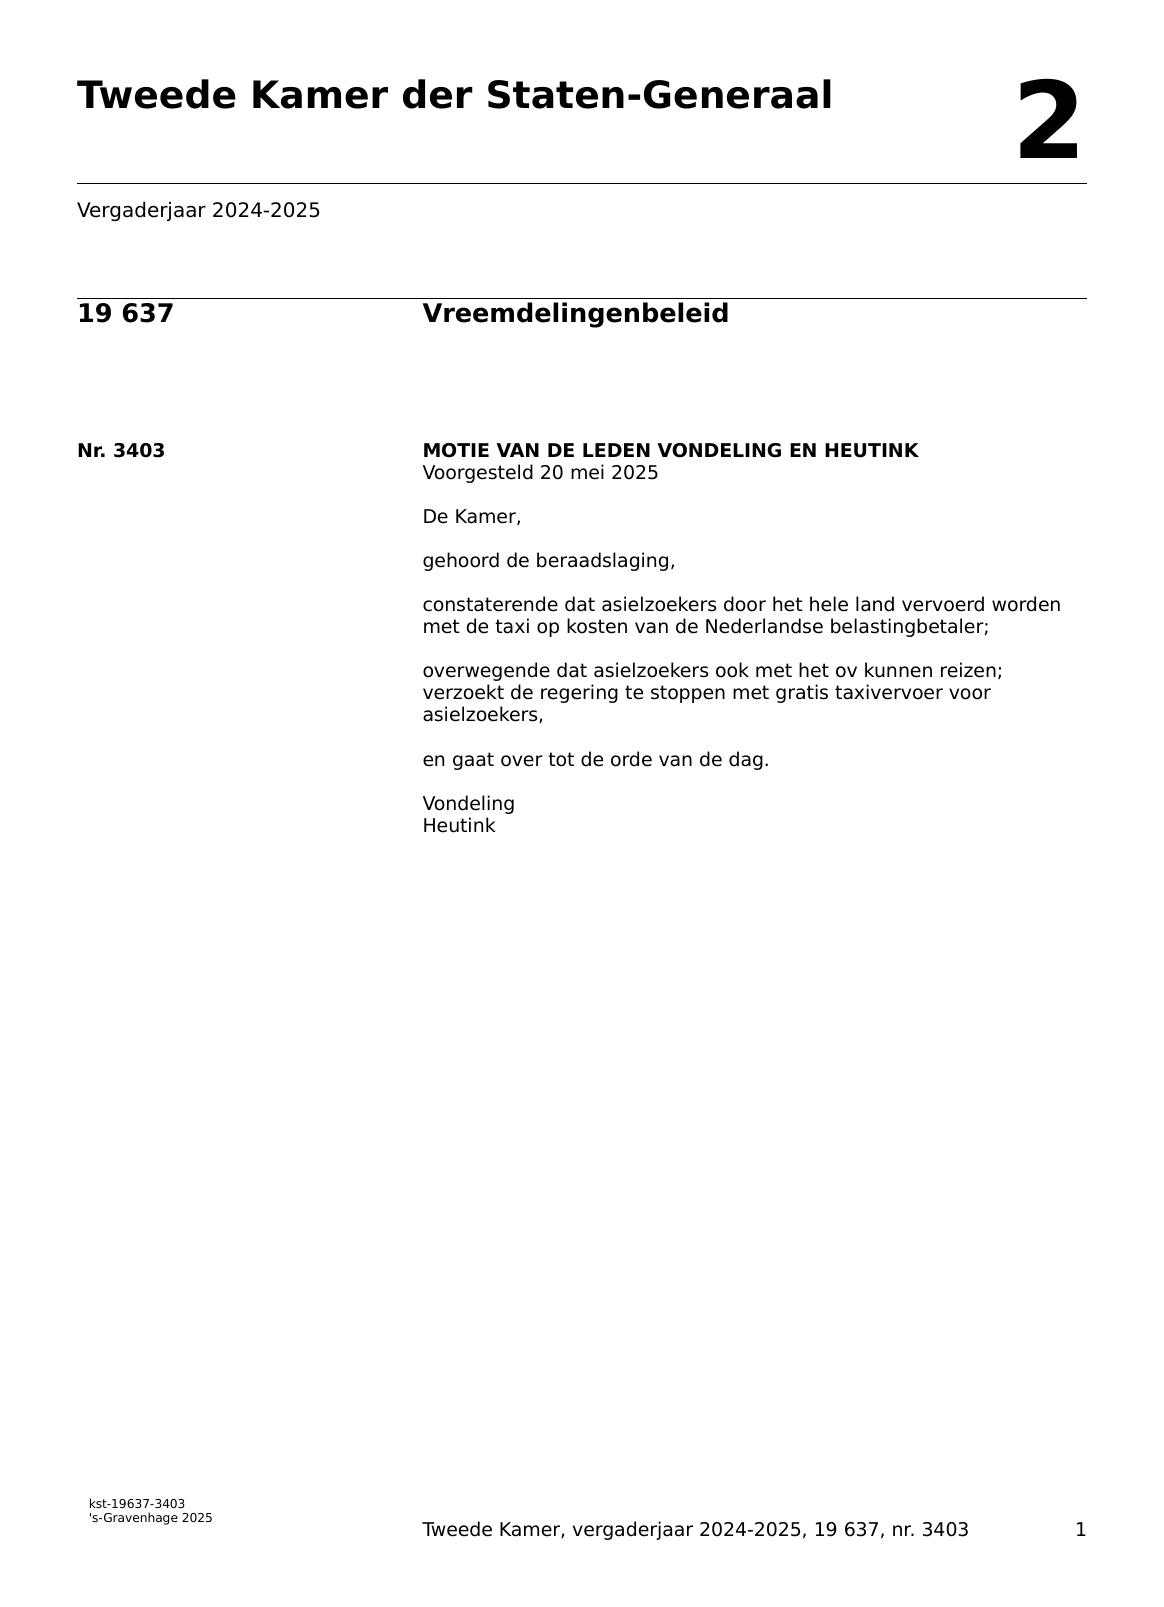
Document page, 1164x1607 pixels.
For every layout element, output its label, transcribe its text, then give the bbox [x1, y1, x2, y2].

text kst-19637-3403 [88, 1497, 323, 1511]
text Voorgesteld 20 mei 2025 [422, 462, 1087, 484]
text Heutink [422, 814, 1087, 837]
subtitle Nr. 3403 MOTIE VAN DE LEDEN VONDELING EN HEUTINK [77, 440, 1087, 462]
text Vondeling [422, 793, 1087, 814]
table_header Tweede Kamer der Staten-Generaal [77, 59, 886, 183]
subtitle 19 637 Vreemdelingenbeleid [77, 299, 1087, 329]
table_cell Vergaderjaar 2024-2025 [77, 184, 1087, 298]
table_header 2 [886, 59, 1087, 183]
text gehoord de beraadslaging, [422, 550, 1087, 572]
text De Kamer, [422, 506, 1087, 528]
text 's-Gravenhage 2025 [88, 1511, 323, 1525]
text overwegende dat asielzoekers ook met het ov kunnen reizen; [422, 660, 1087, 682]
text verzoekt de regering te stoppen met gratis taxivervoer voor asielzoekers, [422, 682, 1087, 726]
text en gaat over tot de orde van de dag. [422, 748, 1087, 770]
text constaterende dat asielzoekers door het hele land vervoerd worden met de taxi op kosten van de Nederlandse belastingbetaler; [422, 594, 1087, 638]
